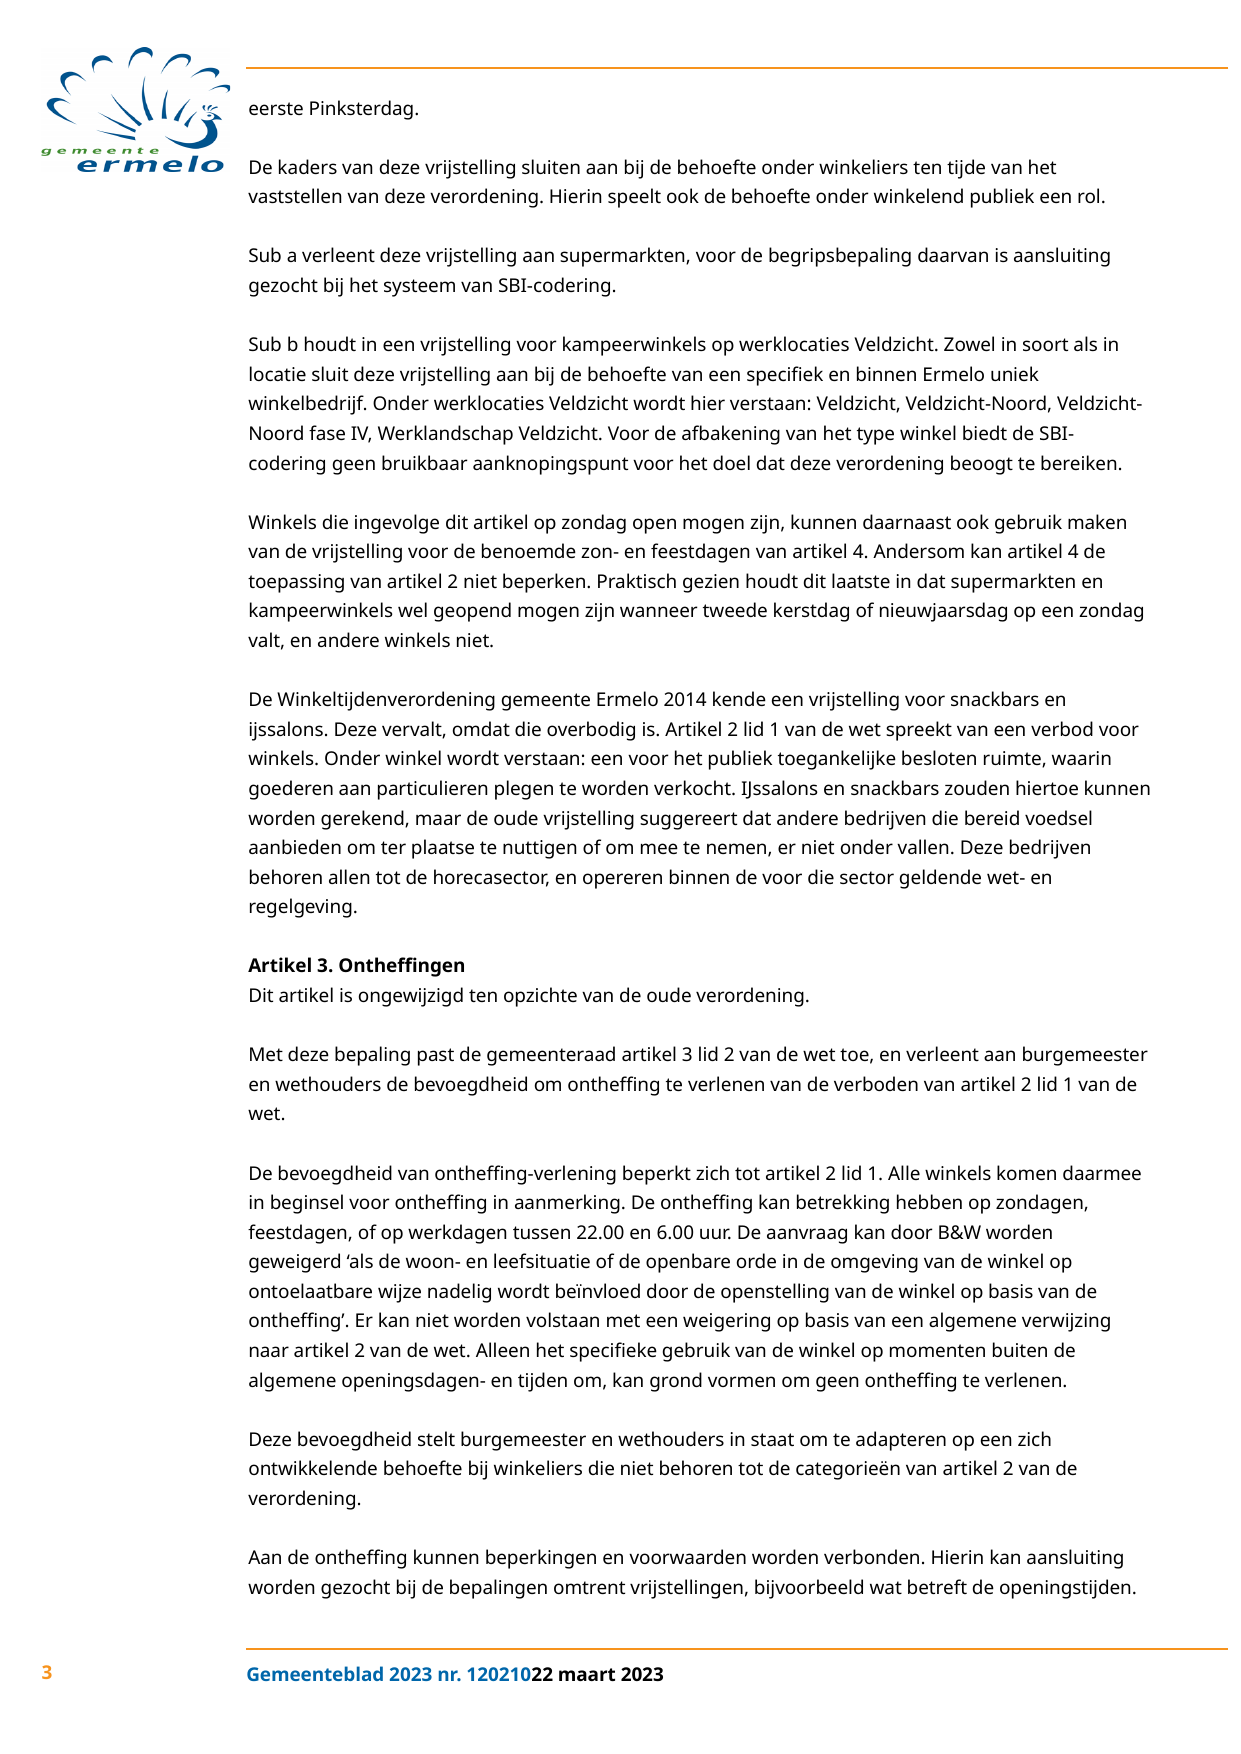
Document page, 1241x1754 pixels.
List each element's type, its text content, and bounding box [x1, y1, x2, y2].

text Winkels die ingevolge dit artikel op zondag open mogen zijn, kunnen daarnaast ook gebruik maken van de vrijstelling voor de benoemde zon- en feestdagen van artikel 4. Andersom kan artikel 4 de toepassing van artikel 2 niet beperken. Praktisch gezien houdt dit laatste in dat supermarkten en kampeerwinkels wel geopend mogen zijn wanneer tweede kerstdag of nieuwjaarsdag op een zondag valt, en andere winkels niet. [248, 509, 1152, 653]
text De bevoegdheid van ontheffing-verlening beperkt zich tot artikel 2 lid 1. Alle winkels komen daarmee in beginsel voor ontheffing in aanmerking. De ontheffing kan betrekking hebben op zondagen, feestdagen, of op werkdagen tussen 22.00 en 6.00 uur. De aanvraag kan door B&W worden geweigerd ‘als de woon- en leefsituatie of de openbare orde in de omgeving van de winkel op ontoelaatbare wijze nadelig wordt beïnvloed door de openstelling van de winkel op basis van de ontheffing’. Er kan niet worden volstaan met een weigering op basis van een algemene verwijzing naar artikel 2 van de wet. Alleen het specifieke gebruik van de winkel op momenten buiten de algemene openingsdagen- en tijden om, kan grond vormen om geen ontheffing te verlenen. [248, 1160, 1152, 1393]
text Sub a verleent deze vrijstelling aan supermarkten, voor de begripsbepaling daarvan is aansluiting gezocht bij het systeem van SBI-codering. [248, 243, 1152, 298]
text Aan de ontheffing kunnen beperkingen en voorwaarden worden verbonden. Hierin kan aansluiting worden gezocht bij de bepalingen omtrent vrijstellingen, bijvoorbeeld wat betreft de openingstijden. [248, 1544, 1152, 1600]
text De kaders van deze vrijstelling sluiten aan bij de behoefte onder winkeliers ten tijde van het vaststellen van deze verordening. Hierin speelt ook de behoefte onder winkelend publiek een rol. [248, 154, 1152, 209]
text Met deze bepaling past de gemeenteraad artikel 3 lid 2 van de wet toe, en verleent aan burgemeester en wethouders de bevoegdheid om ontheffing te verlenen van de verboden van artikel 2 lid 1 van de wet. [248, 1041, 1152, 1126]
text Sub b houdt in een vrijstelling voor kampeerwinkels op werklocaties Veldzicht. Zowel in soort als in locatie sluit deze vrijstelling aan bij de behoefte van een specifiek en binnen Ermelo uniek winkelbedrijf. Onder werklocaties Veldzicht wordt hier verstaan: Veldzicht, Veldzicht-Noord, Veldzicht-Noord fase IV, Werklandschap Veldzicht. Voor de afbakening van het type winkel biedt de SBI-codering geen bruikbaar aanknopingspunt voor het doel dat deze verordening beoogt te bereiken. [248, 331, 1152, 476]
picture [41, 47, 231, 172]
text De Winkeltijdenverordening gemeente Ermelo 2014 kende een vrijstelling voor snackbars en ijssalons. Deze vervalt, omdat die overbodig is. Artikel 2 lid 1 van de wet spreekt van een verbod voor winkels. Onder winkel wordt verstaan: een voor het publiek toegankelijke besloten ruimte, waarin goederen aan particulieren plegen te worden verkocht. IJssalons en snackbars zouden hiertoe kunnen worden gerekend, maar de oude vrijstelling suggereert dat andere bedrijven die bereid voedsel aanbieden om ter plaatse te nuttigen of om mee te nemen, er niet onder vallen. Deze bedrijven behoren allen tot de horecasector, en opereren binnen de voor die sector geldende wet- en regelgeving. [248, 686, 1152, 919]
text Dit artikel is ongewijzigd ten opzichte van de oude verordening. [248, 982, 1152, 1008]
text Deze bevoegdheid stelt burgemeester en wethouders in staat om te adapteren op een zich ontwikkelende behoefte bij winkeliers die niet behoren tot de categorieën van artikel 2 van de verordening. [248, 1426, 1152, 1511]
text Artikel 3. Ontheffingen [248, 953, 1152, 978]
text eerste Pinksterdag. [248, 95, 1152, 121]
